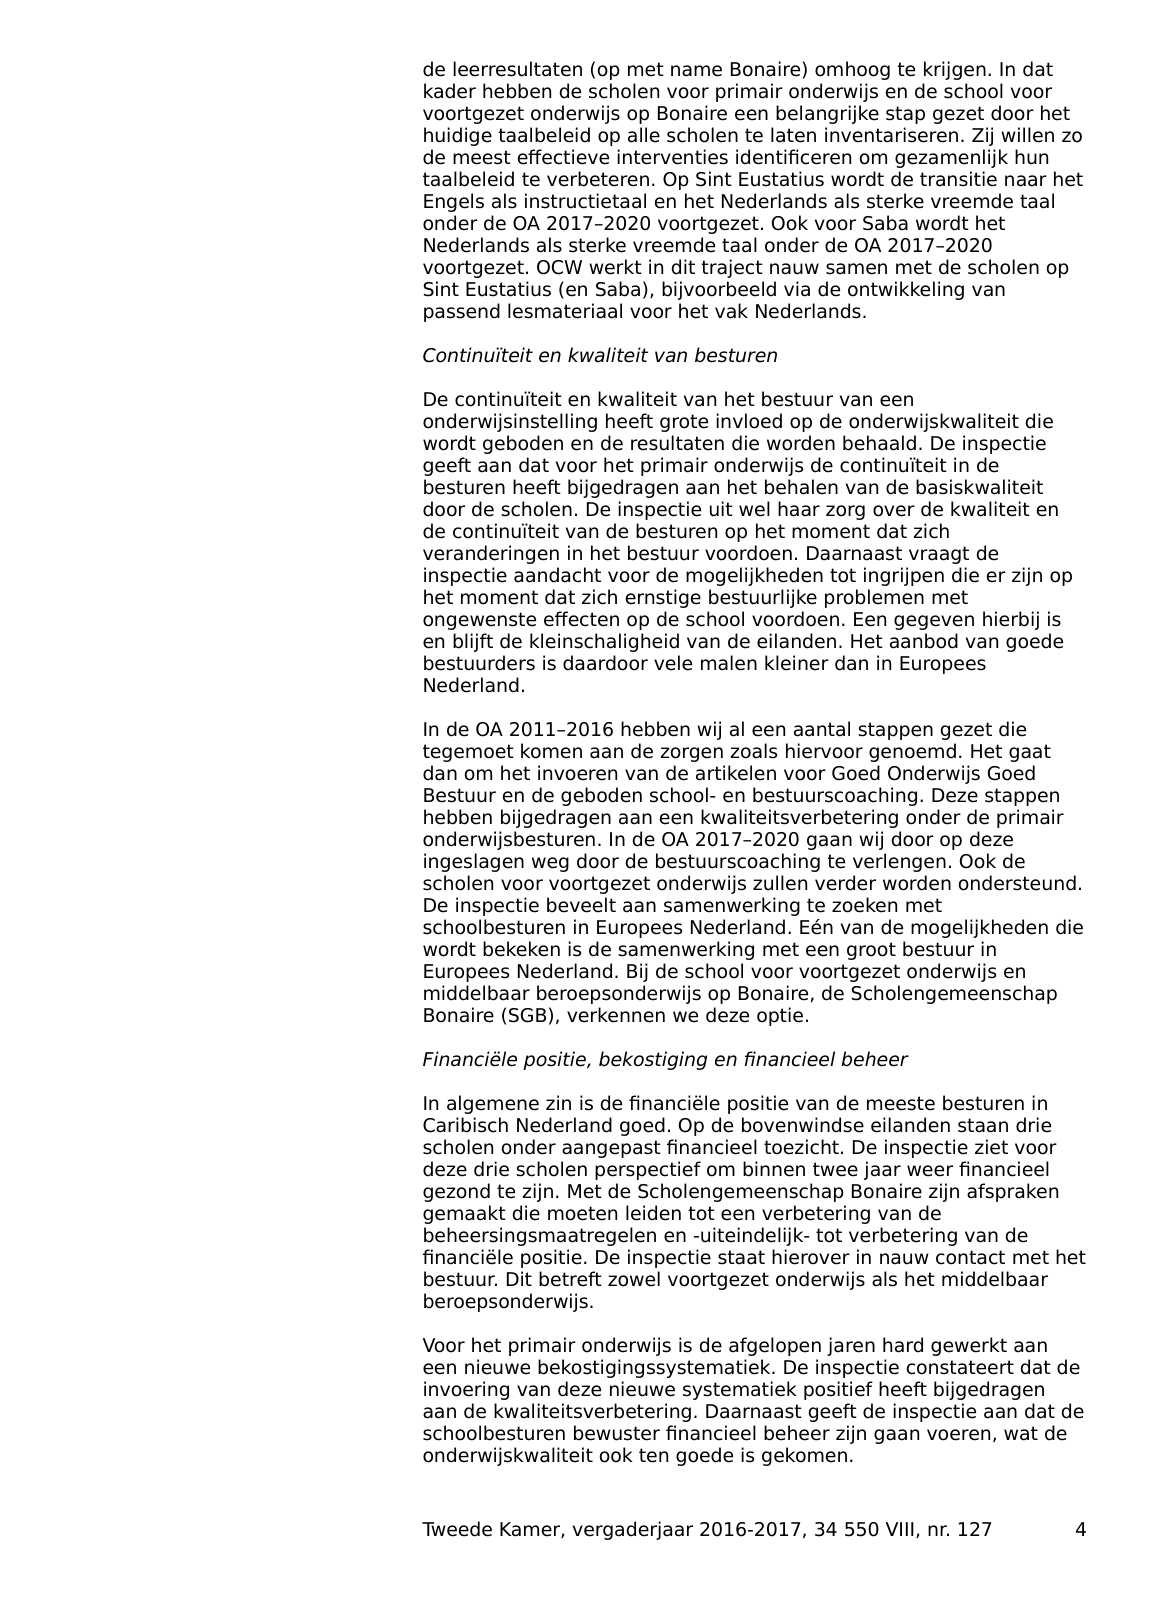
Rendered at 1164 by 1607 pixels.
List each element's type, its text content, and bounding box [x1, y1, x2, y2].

text In de OA 2011–2016 hebben wij al een aantal stappen gezet die tegemoet komen aan de zorgen zoals hiervoor genoemd. Het gaat dan om het invoeren van de artikelen voor Goed Onderwijs Goed Bestuur en de geboden school- en bestuurscoaching. Deze stappen hebben bijgedragen aan een kwaliteitsverbetering onder de primair onderwijsbesturen. In de OA 2017–2020 gaan wij door op deze ingeslagen weg door de bestuurscoaching te verlengen. Ook de scholen voor voortgezet onderwijs zullen verder worden ondersteund. De inspectie beveelt aan samenwerking te zoeken met schoolbesturen in Europees Nederland. Eén van de mogelijkheden die wordt bekeken is de samenwerking met een groot bestuur in Europees Nederland. Bij de school voor voortgezet onderwijs en middelbaar beroepsonderwijs op Bonaire, de Scholengemeenschap Bonaire (SGB), verkennen we deze optie. [422, 719, 1087, 1027]
text De continuïteit en kwaliteit van het bestuur van een onderwijsinstelling heeft grote invloed op de onderwijskwaliteit die wordt geboden en de resultaten die worden behaald. De inspectie geeft aan dat voor het primair onderwijs de continuïteit in de besturen heeft bijgedragen aan het behalen van de basiskwaliteit door de scholen. De inspectie uit wel haar zorg over de kwaliteit en de continuïteit van de besturen op het moment dat zich veranderingen in het bestuur voordoen. Daarnaast vraagt de inspectie aandacht voor de mogelijkheden tot ingrijpen die er zijn op het moment dat zich ernstige bestuurlijke problemen met ongewenste effecten op de school voordoen. Een gegeven hierbij is en blijft de kleinschaligheid van de eilanden. Het aanbod van goede bestuurders is daardoor vele malen kleiner dan in Europees Nederland. [422, 389, 1087, 697]
text Voor het primair onderwijs is de afgelopen jaren hard gewerkt aan een nieuwe bekostigingssystematiek. De inspectie constateert dat de invoering van deze nieuwe systematiek positief heeft bijgedragen aan de kwaliteitsverbetering. Daarnaast geeft de inspectie aan dat de schoolbesturen bewuster financieel beheer zijn gaan voeren, wat de onderwijskwaliteit ook ten goede is gekomen. [422, 1335, 1087, 1467]
subtitle Continuïteit en kwaliteit van besturen [422, 345, 1087, 367]
subtitle Financiële positie, bekostiging en financieel beheer [422, 1049, 1087, 1071]
text In algemene zin is de financiële positie van de meeste besturen in Caribisch Nederland goed. Op de bovenwindse eilanden staan drie scholen onder aangepast financieel toezicht. De inspectie ziet voor deze drie scholen perspectief om binnen twee jaar weer financieel gezond te zijn. Met de Scholengemeenschap Bonaire zijn afspraken gemaakt die moeten leiden tot een verbetering van de beheersingsmaatregelen en -uiteindelijk- tot verbetering van de financiële positie. De inspectie staat hierover in nauw contact met het bestuur. Dit betreft zowel voortgezet onderwijs als het middelbaar beroepsonderwijs. [422, 1093, 1087, 1313]
text de leerresultaten (op met name Bonaire) omhoog te krijgen. In dat kader hebben de scholen voor primair onderwijs en de school voor voortgezet onderwijs op Bonaire een belangrijke stap gezet door het huidige taalbeleid op alle scholen te laten inventariseren. Zij willen zo de meest effectieve interventies identificeren om gezamenlijk hun taalbeleid te verbeteren. Op Sint Eustatius wordt de transitie naar het Engels als instructietaal en het Nederlands als sterke vreemde taal onder de OA 2017–2020 voortgezet. Ook voor Saba wordt het Nederlands als sterke vreemde taal onder de OA 2017–2020 voortgezet. OCW werkt in dit traject nauw samen met de scholen op Sint Eustatius (en Saba), bijvoorbeeld via de ontwikkeling van passend lesmateriaal voor het vak Nederlands. [422, 59, 1087, 323]
